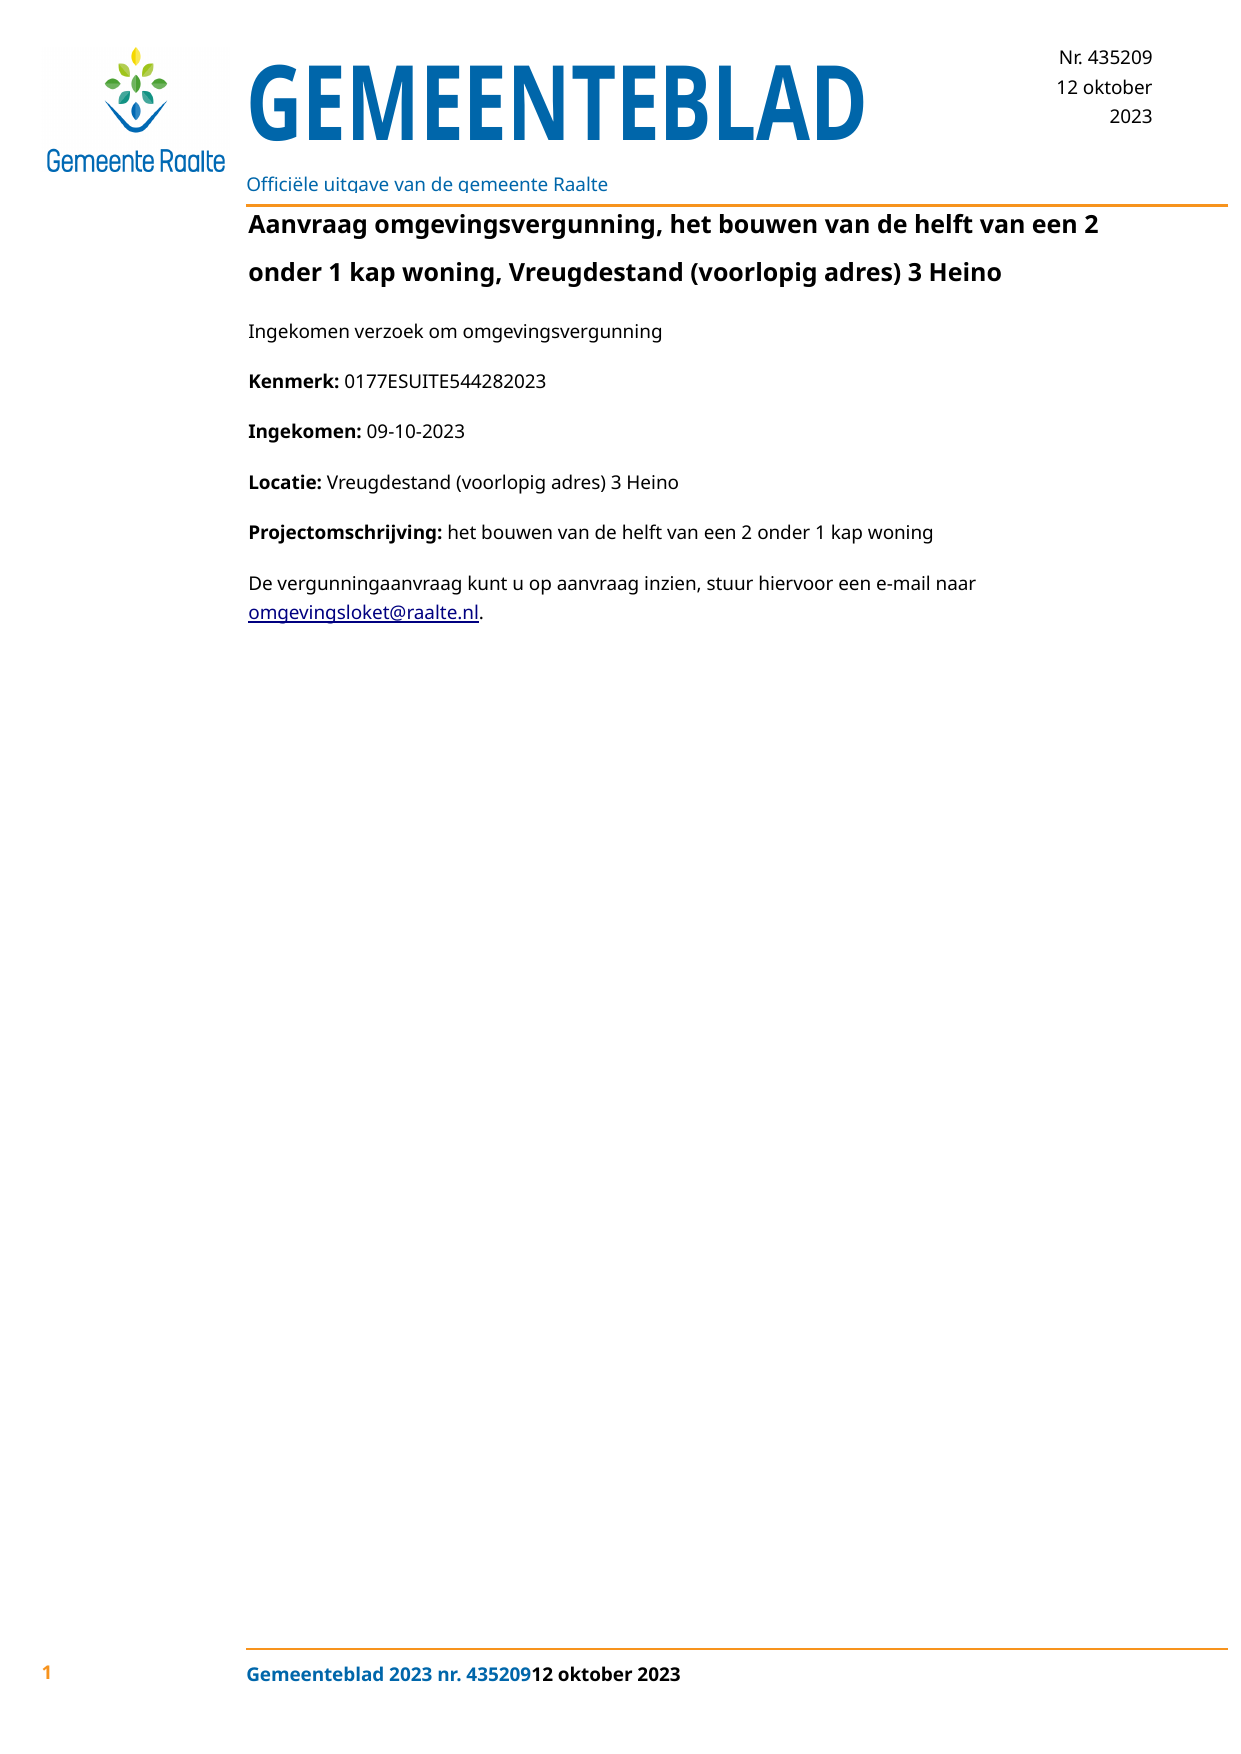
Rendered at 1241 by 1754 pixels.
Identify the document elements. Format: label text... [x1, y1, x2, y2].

picture [41, 47, 231, 172]
text Ingekomen: 09-10-2023 [248, 419, 1152, 444]
text Kenmerk: 0177ESUITE544282023 [248, 368, 1152, 394]
text Locatie: Vreugdestand (voorlopig adres) 3 Heino [248, 469, 1152, 495]
text De vergunningaanvraag kunt u op aanvraag inzien, stuur hiervoor een e-mail naar omgevingsloket@raalte.nl. [248, 570, 1152, 625]
text Aanvraag omgevingsvergunning, het bouwen van de helft van een 2 onder 1 kap woning, Vreugdestand (voorlopig adres) 3 Heino [248, 207, 1152, 288]
text Projectomschrijving: het bouwen van de helft van een 2 onder 1 kap woning [248, 519, 1152, 545]
text Ingekomen verzoek om omgevingsvergunning [248, 318, 1152, 344]
